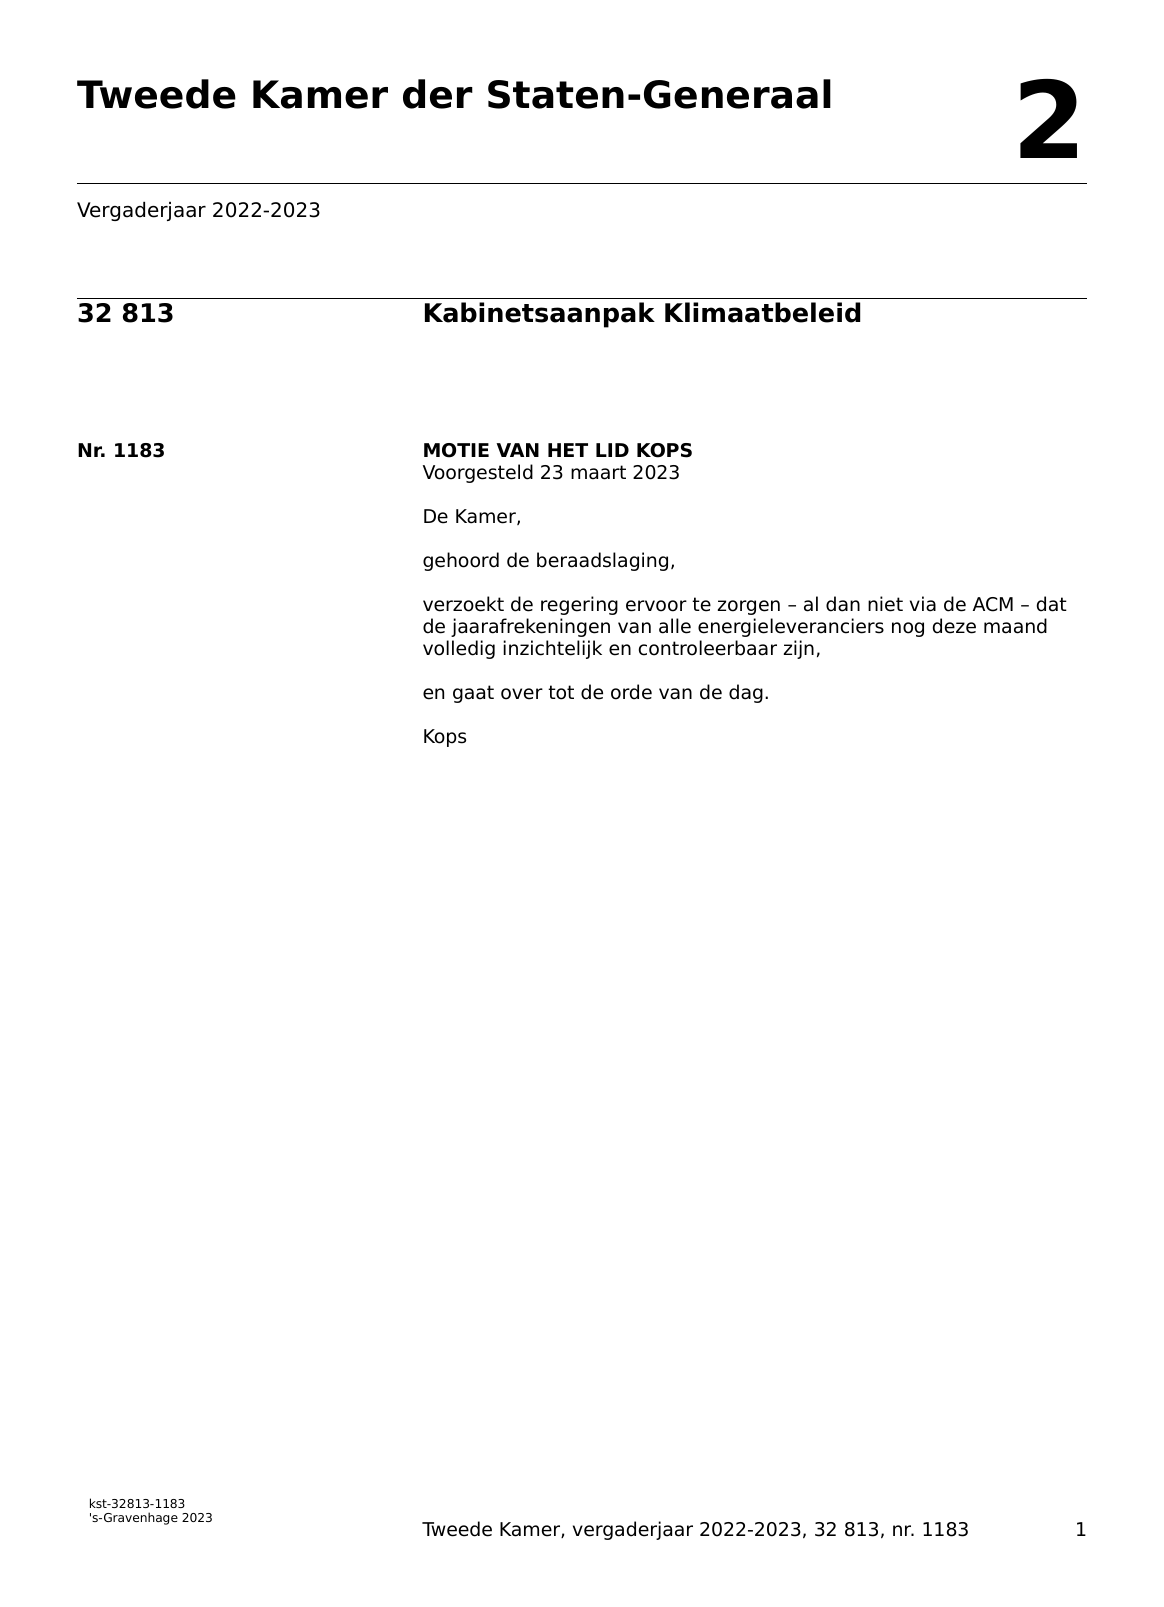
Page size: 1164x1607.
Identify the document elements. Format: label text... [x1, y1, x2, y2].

table_header Tweede Kamer der Staten-Generaal [77, 59, 886, 183]
text 's-Gravenhage 2023 [88, 1511, 323, 1525]
text Kops [422, 726, 1087, 748]
text Voorgesteld 23 maart 2023 [422, 462, 1087, 484]
table_cell Vergaderjaar 2022-2023 [77, 184, 1087, 298]
text verzoekt de regering ervoor te zorgen – al dan niet via de ACM – dat de jaarafrekeningen van alle energieleveranciers nog deze maand volledig inzichtelijk en controleerbaar zijn, [422, 594, 1087, 660]
text gehoord de beraadslaging, [422, 550, 1087, 572]
subtitle 32 813 Kabinetsaanpak Klimaatbeleid [77, 299, 1087, 329]
text De Kamer, [422, 506, 1087, 528]
subtitle Nr. 1183 MOTIE VAN HET LID KOPS [77, 440, 1087, 462]
table_header 2 [886, 59, 1087, 183]
text kst-32813-1183 [88, 1497, 323, 1511]
text en gaat over tot de orde van de dag. [422, 682, 1087, 704]
